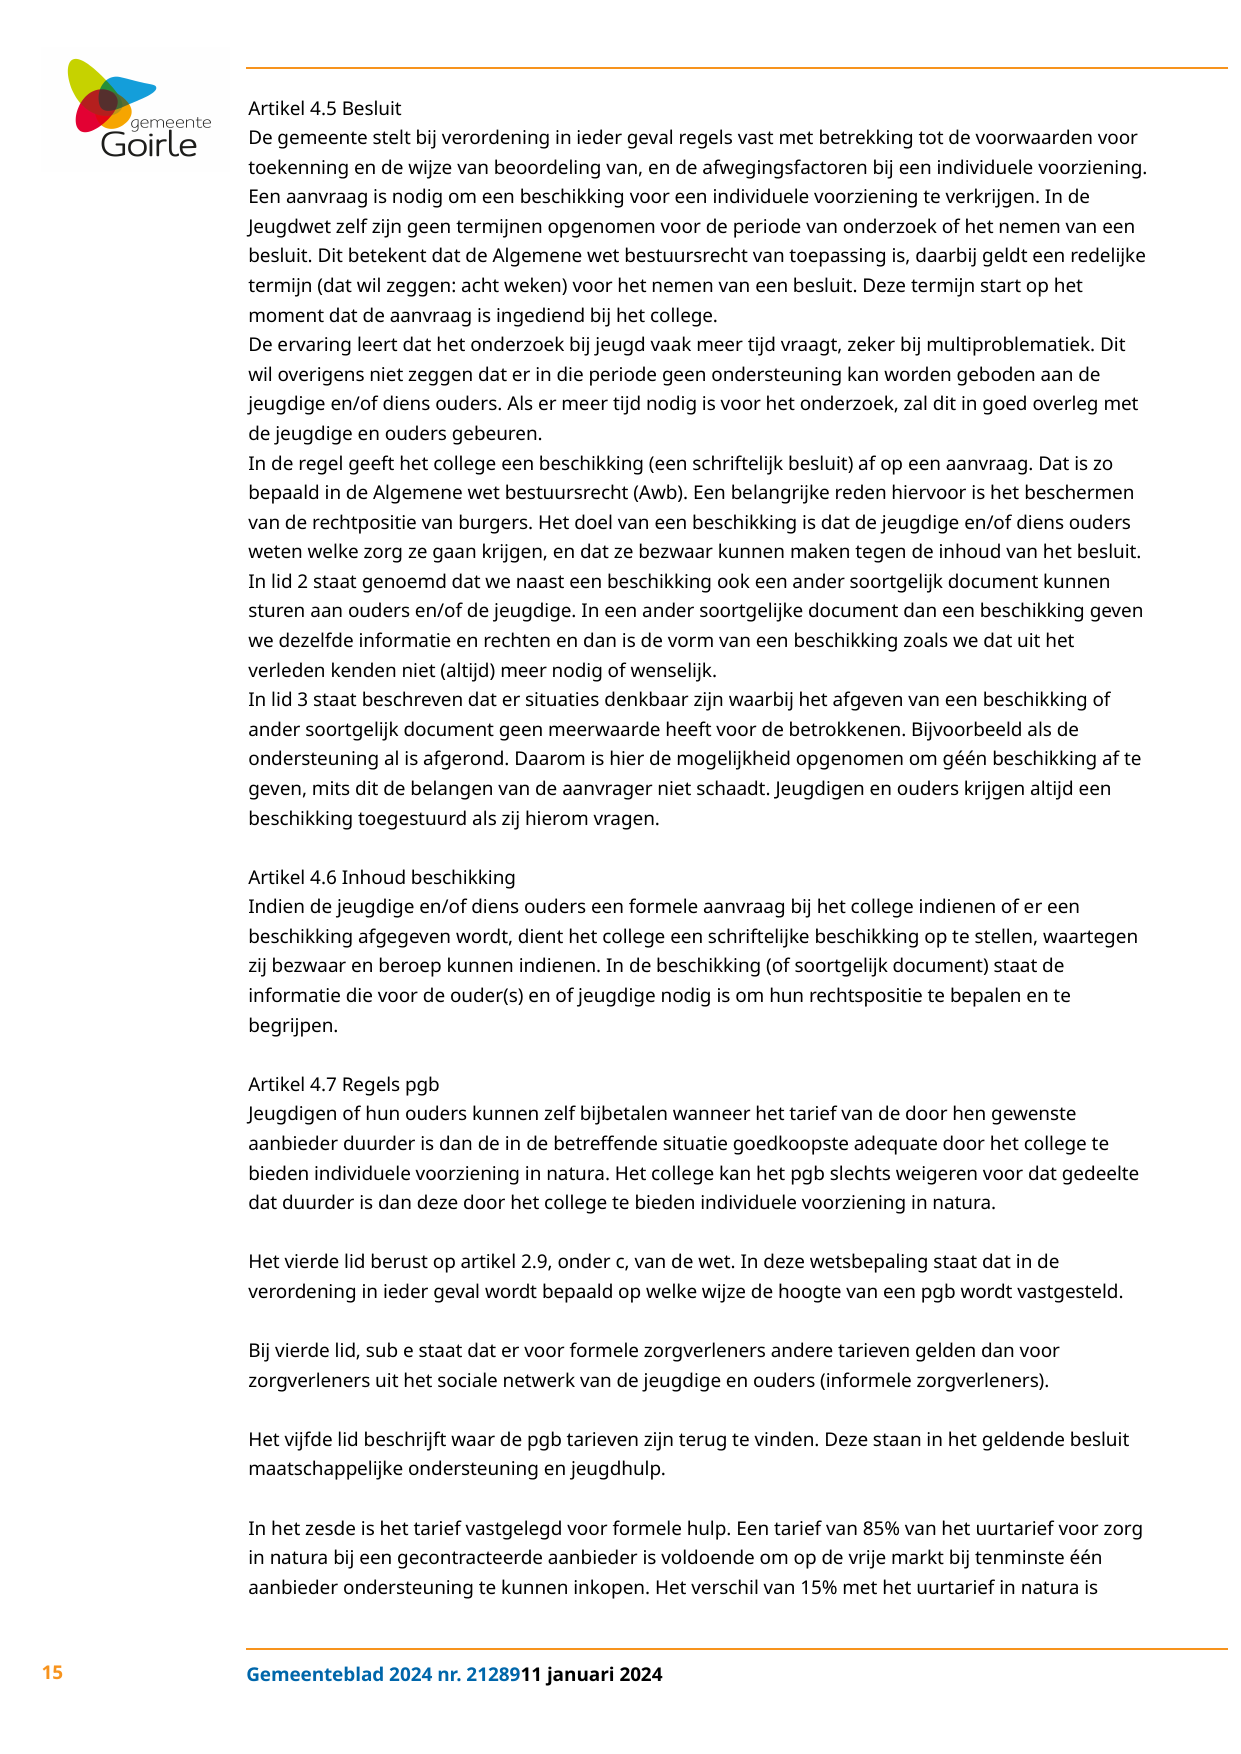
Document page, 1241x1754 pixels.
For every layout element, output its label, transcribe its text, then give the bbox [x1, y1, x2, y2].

text Artikel 4.6 Inhoud beschikking [248, 864, 1152, 890]
text Het vijfde lid beschrijft waar de pgb tarieven zijn terug te vinden. Deze staan in het geldende besluit maatschappelijke ondersteuning en jeugdhulp. [248, 1426, 1152, 1481]
text Jeugdigen of hun ouders kunnen zelf bijbetalen wanneer het tarief van de door hen gewenste aanbieder duurder is dan de in de betreffende situatie goedkoopste adequate door het college te bieden individuele voorziening in natura. Het college kan het pgb slechts weigeren voor dat gedeelte dat duurder is dan deze door het college te bieden individuele voorziening in natura. [248, 1101, 1152, 1215]
text Indien de jeugdige en/of diens ouders een formele aanvraag bij het college indienen of er een beschikking afgegeven wordt, dient het college een schriftelijke beschikking op te stellen, waartegen zij bezwaar en beroep kunnen indienen. In de beschikking (of soortgelijk document) staat de informatie die voor de ouder(s) en of jeugdige nodig is om hun rechtspositie te bepalen en te begrijpen. [248, 893, 1152, 1038]
text Bij vierde lid, sub e staat dat er voor formele zorgverleners andere tarieven gelden dan voor zorgverleners uit het sociale netwerk van de jeugdige en ouders (informele zorgverleners). [248, 1337, 1152, 1393]
text In het zesde is het tarief vastgelegd voor formele hulp. Een tarief van 85% van het uurtarief voor zorg in natura bij een gecontracteerde aanbieder is voldoende om op de vrije markt bij tenminste één aanbieder ondersteuning te kunnen inkopen. Het verschil van 15% met het uurtarief in natura is [248, 1515, 1152, 1600]
text In de regel geeft het college een beschikking (een schriftelijk besluit) af op een aanvraag. Dat is zo bepaald in de Algemene wet bestuursrecht (Awb). Een belangrijke reden hiervoor is het beschermen van de rechtpositie van burgers. Het doel van een beschikking is dat de jeugdige en/of diens ouders weten welke zorg ze gaan krijgen, en dat ze bezwaar kunnen maken tegen de inhoud van het besluit. In lid 2 staat genoemd dat we naast een beschikking ook een ander soortgelijk document kunnen sturen aan ouders en/of de jeugdige. In een ander soortgelijke document dan een beschikking geven we dezelfde informatie en rechten en dan is de vorm van een beschikking zoals we dat uit het verleden kenden niet (altijd) meer nodig of wenselijk. [248, 450, 1152, 683]
picture [41, 47, 231, 172]
text Artikel 4.5 Besluit [248, 95, 1152, 121]
text De gemeente stelt bij verordening in ieder geval regels vast met betrekking tot de voorwaarden voor toekenning en de wijze van beoordeling van, en de afwegingsfactoren bij een individuele voorziening. Een aanvraag is nodig om een beschikking voor een individuele voorziening te verkrijgen. In de Jeugdwet zelf zijn geen termijnen opgenomen voor de periode van onderzoek of het nemen van een besluit. Dit betekent dat de Algemene wet bestuursrecht van toepassing is, daarbij geldt een redelijke termijn (dat wil zeggen: acht weken) voor het nemen van een besluit. Deze termijn start op het moment dat de aanvraag is ingediend bij het college. [248, 124, 1152, 328]
text In lid 3 staat beschreven dat er situaties denkbaar zijn waarbij het afgeven van een beschikking of ander soortgelijk document geen meerwaarde heeft voor de betrokkenen. Bijvoorbeeld als de ondersteuning al is afgerond. Daarom is hier de mogelijkheid opgenomen om géén beschikking af te geven, mits dit de belangen van de aanvrager niet schaadt. Jeugdigen en ouders krijgen altijd een beschikking toegestuurd als zij hierom vragen. [248, 686, 1152, 831]
text De ervaring leert dat het onderzoek bij jeugd vaak meer tijd vraagt, zeker bij multiproblematiek. Dit wil overigens niet zeggen dat er in die periode geen ondersteuning kan worden geboden aan de jeugdige en/of diens ouders. Als er meer tijd nodig is voor het onderzoek, zal dit in goed overleg met de jeugdige en ouders gebeuren. [248, 331, 1152, 446]
text Het vierde lid berust op artikel 2.9, onder c, van de wet. In deze wetsbepaling staat dat in de verordening in ieder geval wordt bepaald op welke wijze de hoogte van een pgb wordt vastgesteld. [248, 1248, 1152, 1304]
text Artikel 4.7 Regels pgb [248, 1071, 1152, 1097]
